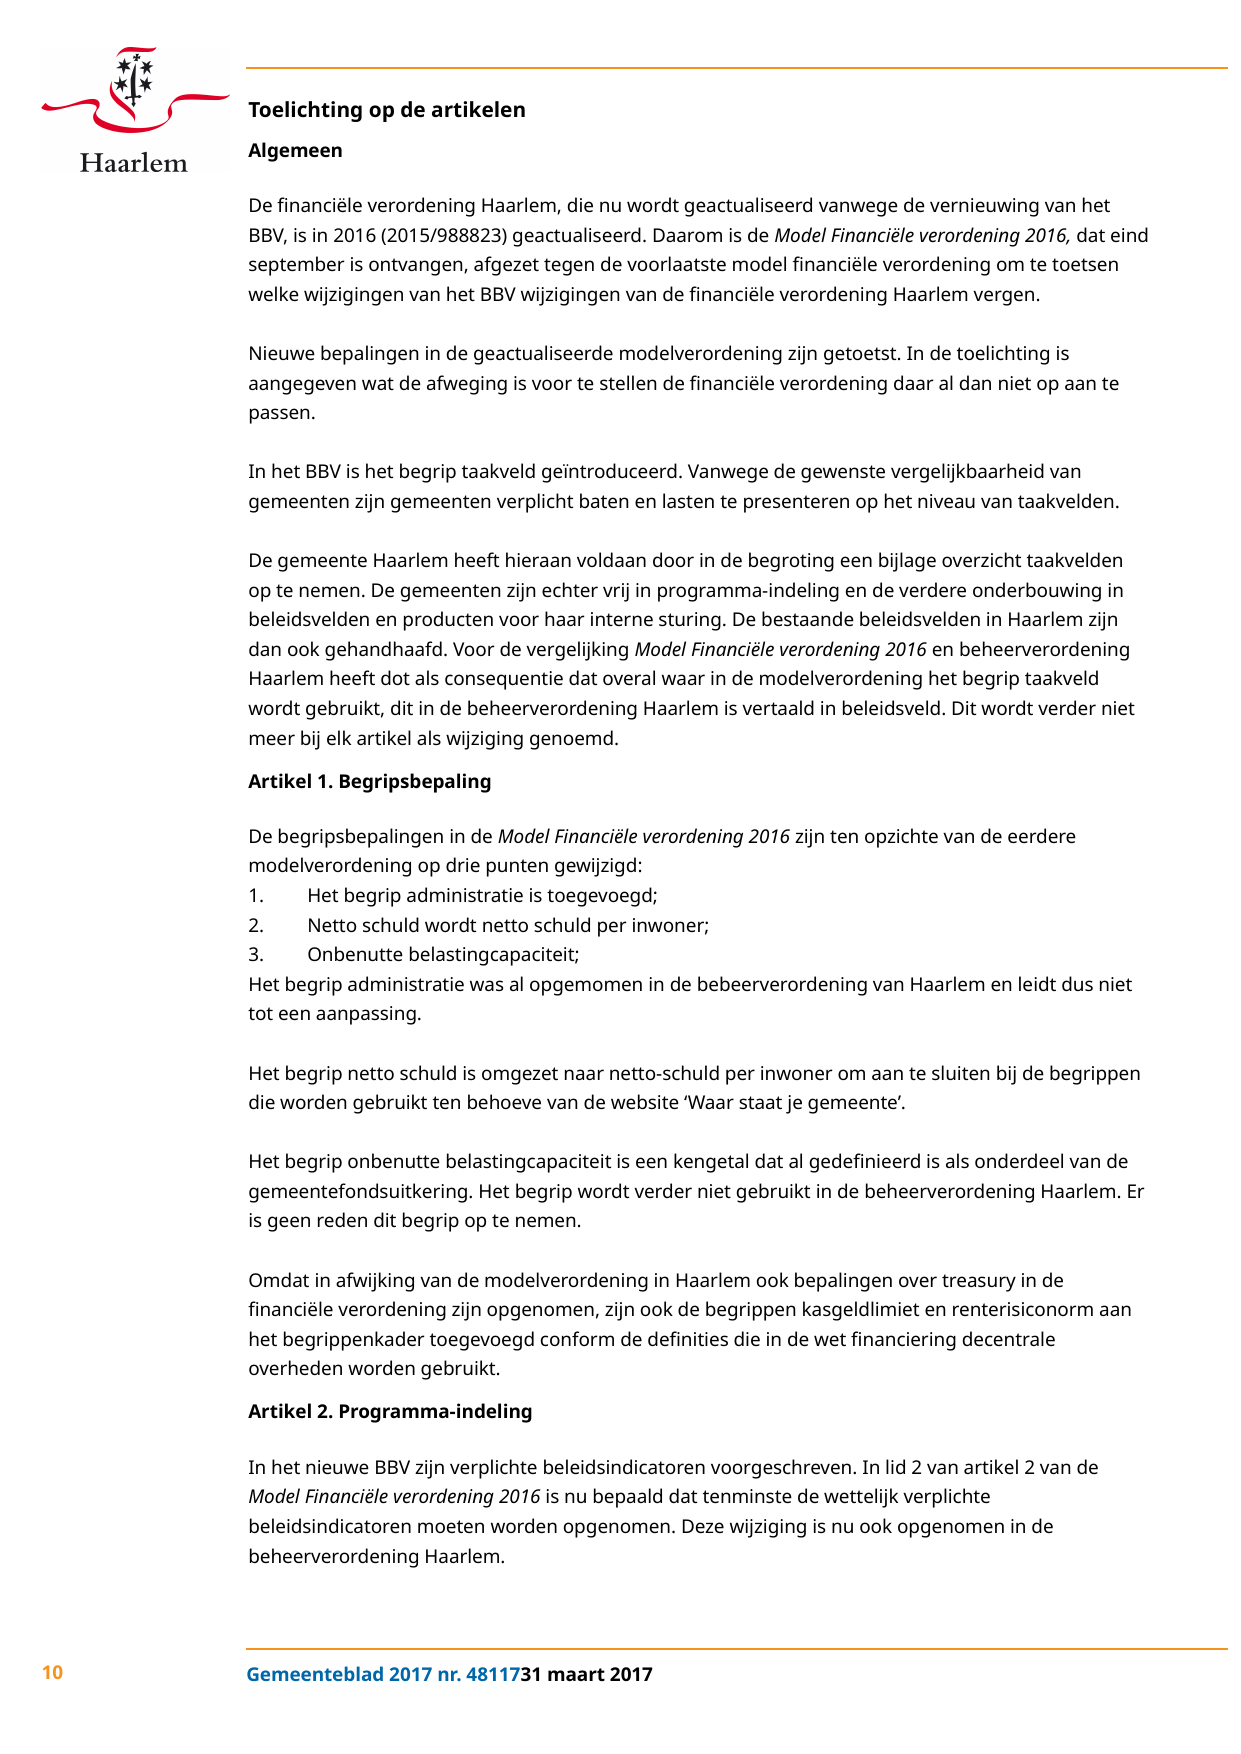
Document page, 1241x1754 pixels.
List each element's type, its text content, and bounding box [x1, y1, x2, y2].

text Artikel 2. Programma-indeling [248, 1399, 1152, 1424]
text De financiële verordening Haarlem, die nu wordt geactualiseerd vanwege de vernieuwing van het BBV, is in 2016 (2015/988823) geactualiseerd. Daarom is de Model Financiële verordening 2016, dat eind september is ontvangen, afgezet tegen de voorlaatste model financiële verordening om te toetsen welke wijzigingen van het BBV wijzigingen van de financiële verordening Haarlem vergen. [248, 192, 1152, 307]
list Het begrip administratie is toegevoegd; [248, 882, 1152, 908]
text In het nieuwe BBV zijn verplichte beleidsindicatoren voorgeschreven. In lid 2 van artikel 2 van de Model Financiële verordening 2016 is nu bepaald dat tenminste de wettelijk verplichte beleidsindicatoren moeten worden opgenomen. Deze wijziging is nu ook opgenomen in de beheerverordening Haarlem. [248, 1454, 1152, 1568]
text Het begrip onbenutte belastingcapaciteit is een kengetal dat al gedefinieerd is als onderdeel van de gemeentefondsuitkering. Het begrip wordt verder niet gebruikt in de beheerverordening Haarlem. Er is geen reden dit begrip op te nemen. [248, 1148, 1152, 1233]
text Omdat in afwijking van de modelverordening in Haarlem ook bepalingen over treasury in de financiële verordening zijn opgenomen, zijn ook de begrippen kasgeldlimiet en renterisiconorm aan het begrippenkader toegevoegd conform de definities die in de wet financiering decentrale overheden worden gebruikt. [248, 1267, 1152, 1381]
list Onbenutte belastingcapaciteit; [248, 941, 1152, 967]
list Netto schuld wordt netto schuld per inwoner; [248, 912, 1152, 938]
text Het begrip netto schuld is omgezet naar netto-schuld per inwoner om aan te sluiten bij de begrippen die worden gebruikt ten behoeve van de website ‘Waar staat je gemeente’. [248, 1060, 1152, 1115]
text De begripsbepalingen in de Model Financiële verordening 2016 zijn ten opzichte van de eerdere modelverordening op drie punten gewijzigd: [248, 823, 1152, 878]
picture [41, 47, 231, 172]
text Het begrip administratie was al opgemomen in de bebeerverordening van Haarlem en leidt dus niet tot een aanpassing. [248, 971, 1152, 1026]
text Nieuwe bepalingen in de geactualiseerde modelverordening zijn getoetst. In de toelichting is aangegeven wat de afweging is voor te stellen de financiële verordening daar al dan niet op aan te passen. [248, 340, 1152, 425]
text Algemeen [248, 137, 1152, 163]
text De gemeente Haarlem heeft hieraan voldaan door in de begroting een bijlage overzicht taakvelden op te nemen. De gemeenten zijn echter vrij in programma-indeling en de verdere onderbouwing in beleidsvelden en producten voor haar interne sturing. De bestaande beleidsvelden in Haarlem zijn dan ook gehandhaafd. Voor de vergelijking Model Financiële verordening 2016 en beheerverordening Haarlem heeft dot als consequentie dat overal waar in de modelverordening het begrip taakveld wordt gebruikt, dit in de beheerverordening Haarlem is vertaald in beleidsveld. Dit wordt verder niet meer bij elk artikel als wijziging genoemd. [248, 547, 1152, 750]
text Artikel 1. Begripsbepaling [248, 768, 1152, 793]
text In het BBV is het begrip taakveld geïntroduceerd. Vanwege de gewenste vergelijkbaarheid van gemeenten zijn gemeenten verplicht baten en lasten te presenteren op het niveau van taakvelden. [248, 458, 1152, 514]
text Toelichting op de artikelen [248, 95, 1152, 123]
